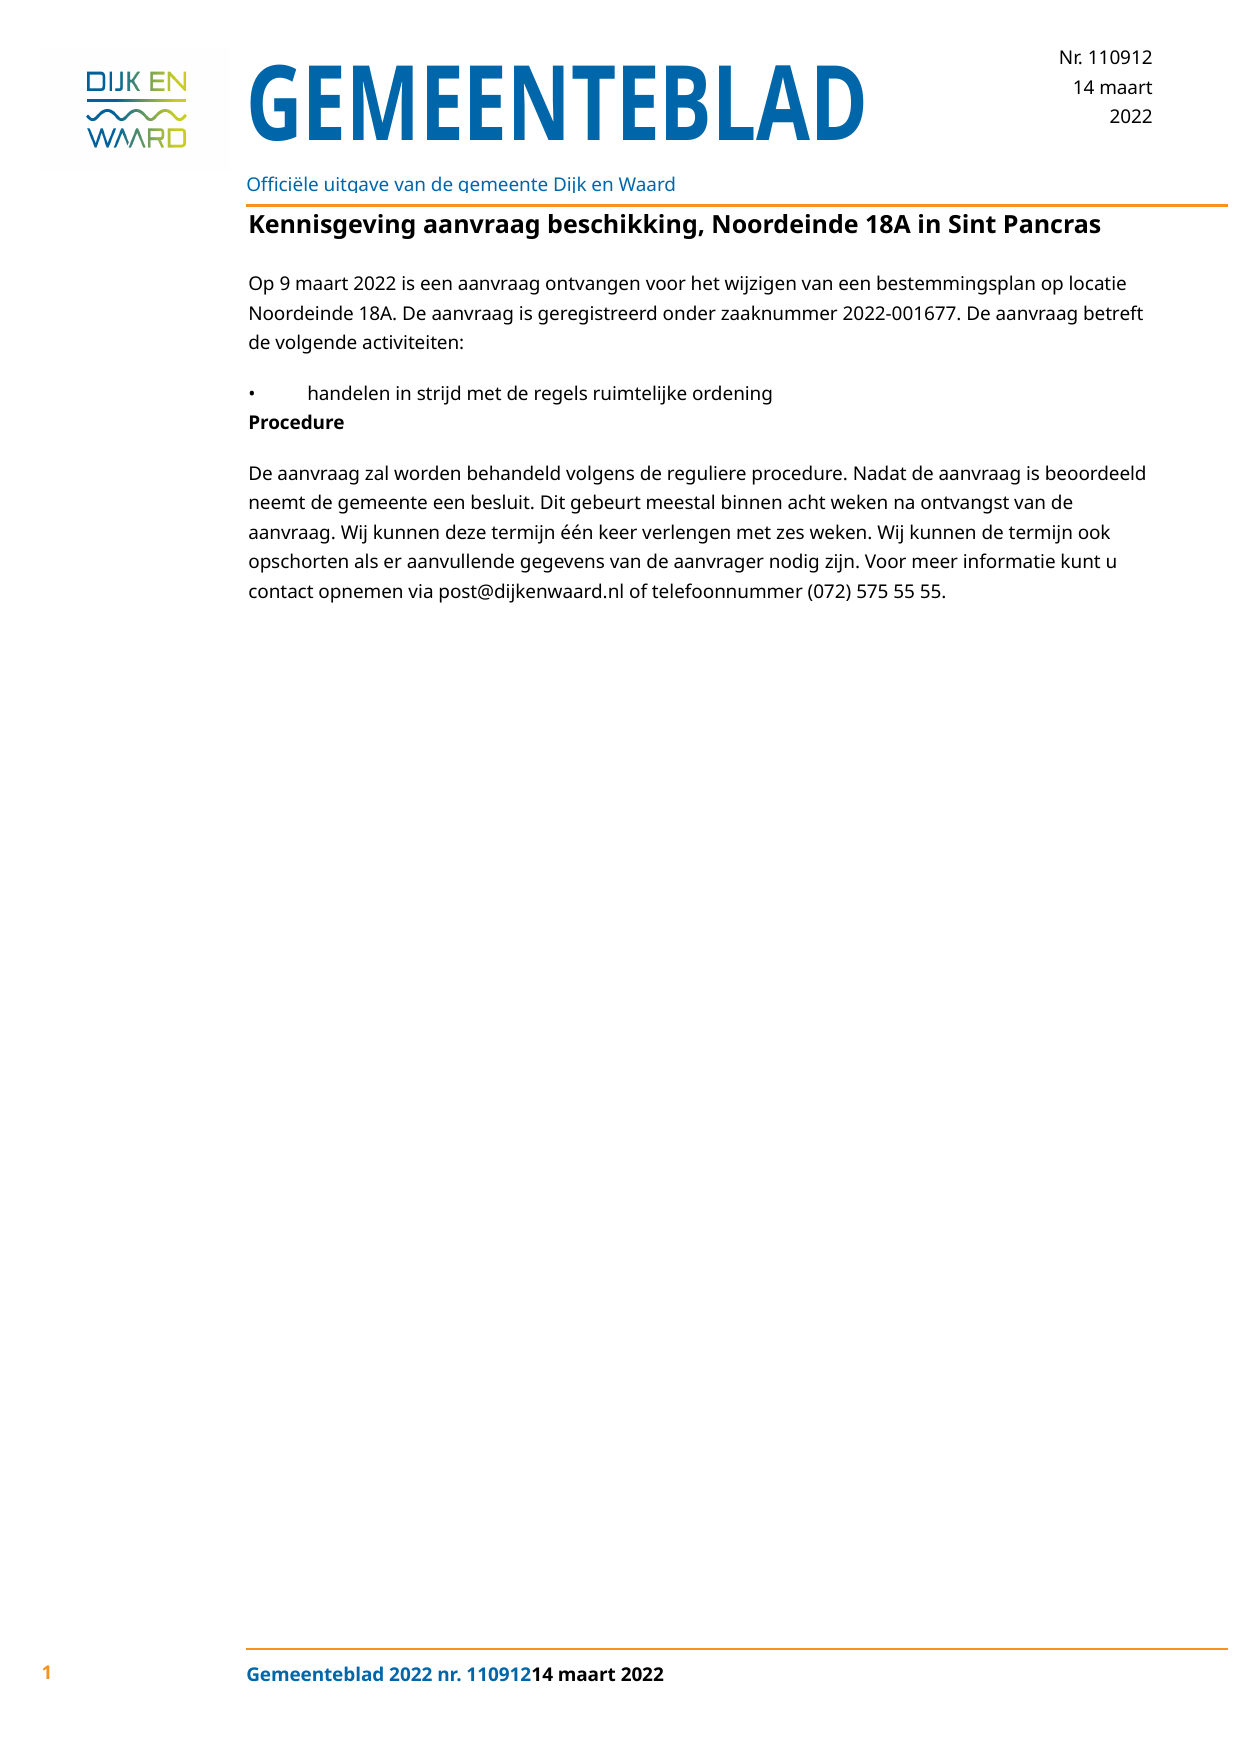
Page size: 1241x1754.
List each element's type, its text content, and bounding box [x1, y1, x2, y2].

picture [41, 47, 231, 172]
text Procedure [248, 409, 1152, 435]
text De aanvraag zal worden behandeld volgens de reguliere procedure. Nadat de aanvraag is beoordeeld neemt de gemeente een besluit. Dit gebeurt meestal binnen acht weken na ontvangst van de aanvraag. Wij kunnen deze termijn één keer verlengen met zes weken. Wij kunnen de termijn ook opschorten als er aanvullende gegevens van de aanvrager nodig zijn. Voor meer informatie kunt u contact opnemen via post@dijkenwaard.nl of telefoonnummer (072) 575 55 55. [248, 460, 1152, 604]
list handelen in strijd met de regels ruimtelijke ordening [248, 380, 1152, 406]
text Kennisgeving aanvraag beschikking, Noordeinde 18A in Sint Pancras [248, 207, 1152, 241]
text Op 9 maart 2022 is een aanvraag ontvangen voor het wijzigen van een bestemmingsplan op locatie Noordeinde 18A. De aanvraag is geregistreerd onder zaaknummer 2022-001677. De aanvraag betreft de volgende activiteiten: [248, 270, 1152, 355]
